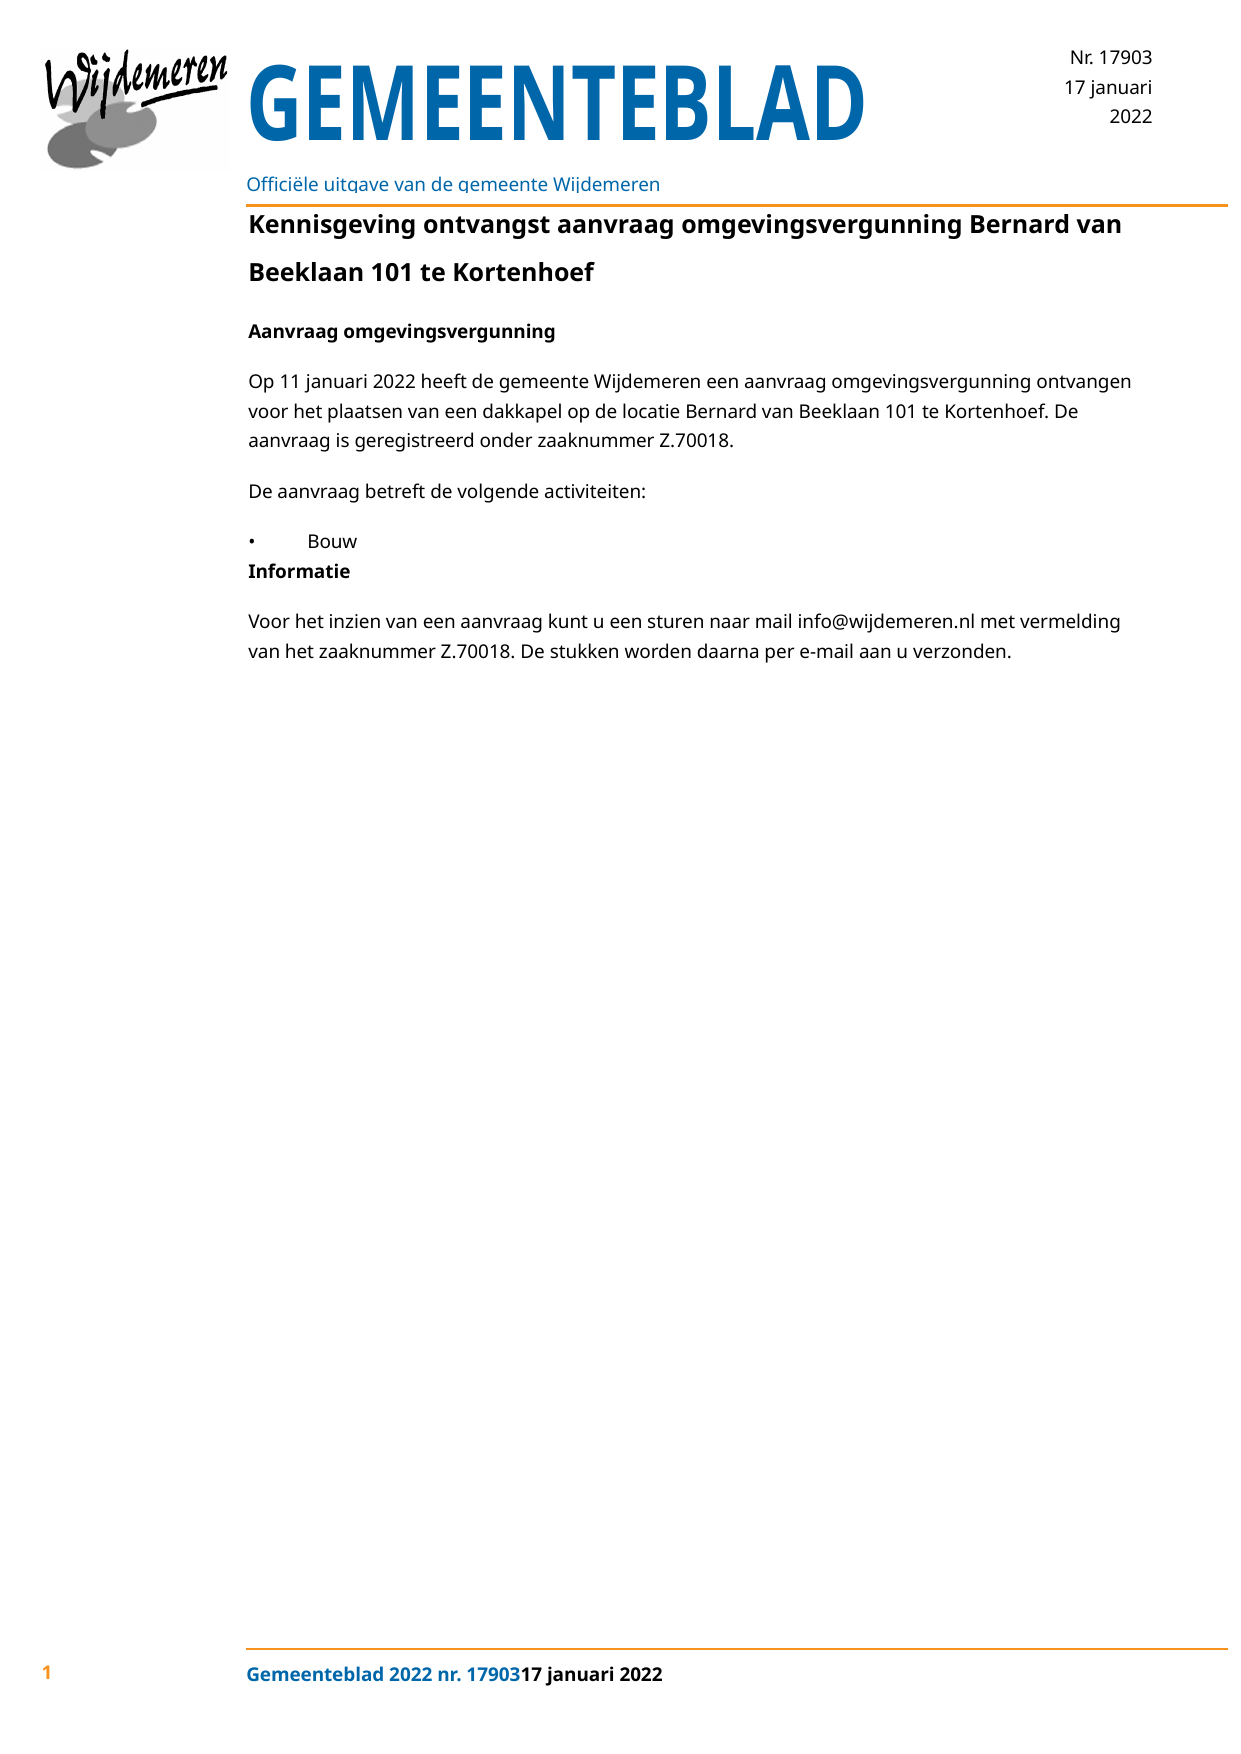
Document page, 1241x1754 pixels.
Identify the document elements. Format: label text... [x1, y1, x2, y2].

text De aanvraag betreft de volgende activiteiten: [248, 478, 1152, 504]
list Bouw [248, 528, 1152, 554]
text Aanvraag omgevingsvergunning [248, 318, 1152, 344]
text Kennisgeving ontvangst aanvraag omgevingsvergunning Bernard van Beeklaan 101 te Kortenhoef [248, 207, 1152, 288]
text Op 11 januari 2022 heeft de gemeente Wijdemeren een aanvraag omgevingsvergunning ontvangen voor het plaatsen van een dakkapel op de locatie Bernard van Beeklaan 101 te Kortenhoef. De aanvraag is geregistreerd onder zaaknummer Z.70018. [248, 368, 1152, 453]
picture [41, 47, 231, 172]
text Voor het inzien van een aanvraag kunt u een sturen naar mail info@wijdemeren.nl met vermelding van het zaaknummer Z.70018. De stukken worden daarna per e-mail aan u verzonden. [248, 608, 1152, 664]
text Informatie [248, 558, 1152, 584]
